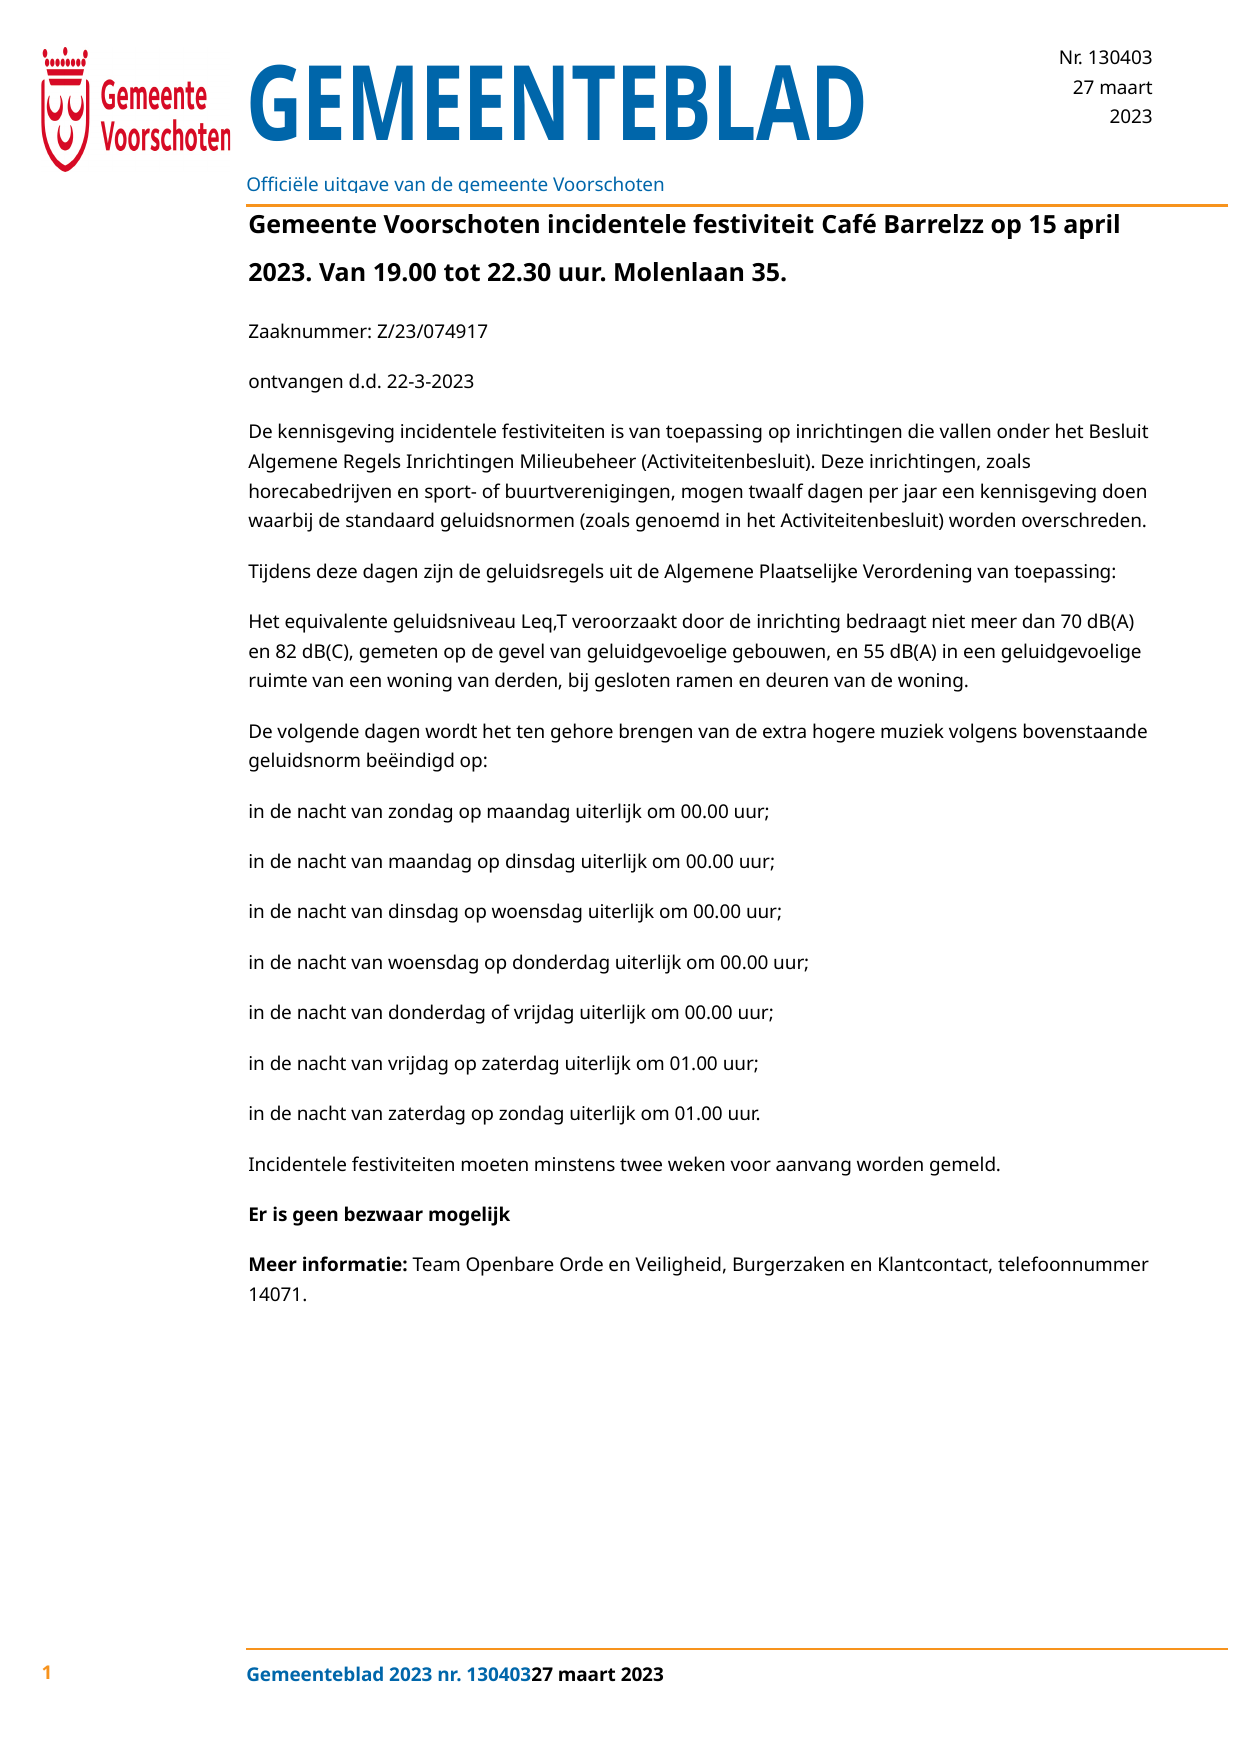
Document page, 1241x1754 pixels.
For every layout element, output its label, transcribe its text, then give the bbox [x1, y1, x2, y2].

text in de nacht van zondag op maandag uiterlijk om 00.00 uur; [248, 798, 1152, 824]
text in de nacht van zaterdag op zondag uiterlijk om 01.00 uur. [248, 1100, 1152, 1126]
text De volgende dagen wordt het ten gehore brengen van de extra hogere muziek volgens bovenstaande geluidsnorm beëindigd op: [248, 718, 1152, 773]
text Meer informatie: Team Openbare Orde en Veiligheid, Burgerzaken en Klantcontact, telefoonnummer 14071. [248, 1252, 1152, 1307]
text ontvangen d.d. 22-3-2023 [248, 368, 1152, 394]
text Tijdens deze dagen zijn de geluidsregels uit de Algemene Plaatselijke Verordening van toepassing: [248, 558, 1152, 584]
text Er is geen bezwaar mogelijk [248, 1201, 1152, 1227]
text Het equivalente geluidsniveau Leq,T veroorzaakt door de inrichting bedraagt niet meer dan 70 dB(A) en 82 dB(C), gemeten op de gevel van geluidgevoelige gebouwen, en 55 dB(A) in een geluidgevoelige ruimte van een woning van derden, bij gesloten ramen en deuren van de woning. [248, 608, 1152, 693]
text in de nacht van vrijdag op zaterdag uiterlijk om 01.00 uur; [248, 1050, 1152, 1076]
text in de nacht van donderdag of vrijdag uiterlijk om 00.00 uur; [248, 999, 1152, 1025]
text in de nacht van maandag op dinsdag uiterlijk om 00.00 uur; [248, 848, 1152, 874]
text Incidentele festiviteiten moeten minstens twee weken voor aanvang worden gemeld. [248, 1151, 1152, 1177]
text in de nacht van dinsdag op woensdag uiterlijk om 00.00 uur; [248, 899, 1152, 924]
picture [41, 47, 231, 172]
text in de nacht van woensdag op donderdag uiterlijk om 00.00 uur; [248, 949, 1152, 975]
text Zaaknummer: Z/23/074917 [248, 318, 1152, 344]
text De kennisgeving incidentele festiviteiten is van toepassing op inrichtingen die vallen onder het Besluit Algemene Regels Inrichtingen Milieubeheer (Activiteitenbesluit). Deze inrichtingen, zoals horecabedrijven en sport- of buurtverenigingen, mogen twaalf dagen per jaar een kennisgeving doen waarbij de standaard geluidsnormen (zoals genoemd in het Activiteitenbesluit) worden overschreden. [248, 419, 1152, 533]
text Gemeente Voorschoten incidentele festiviteit Café Barrelzz op 15 april 2023. Van 19.00 tot 22.30 uur. Molenlaan 35. [248, 207, 1152, 288]
